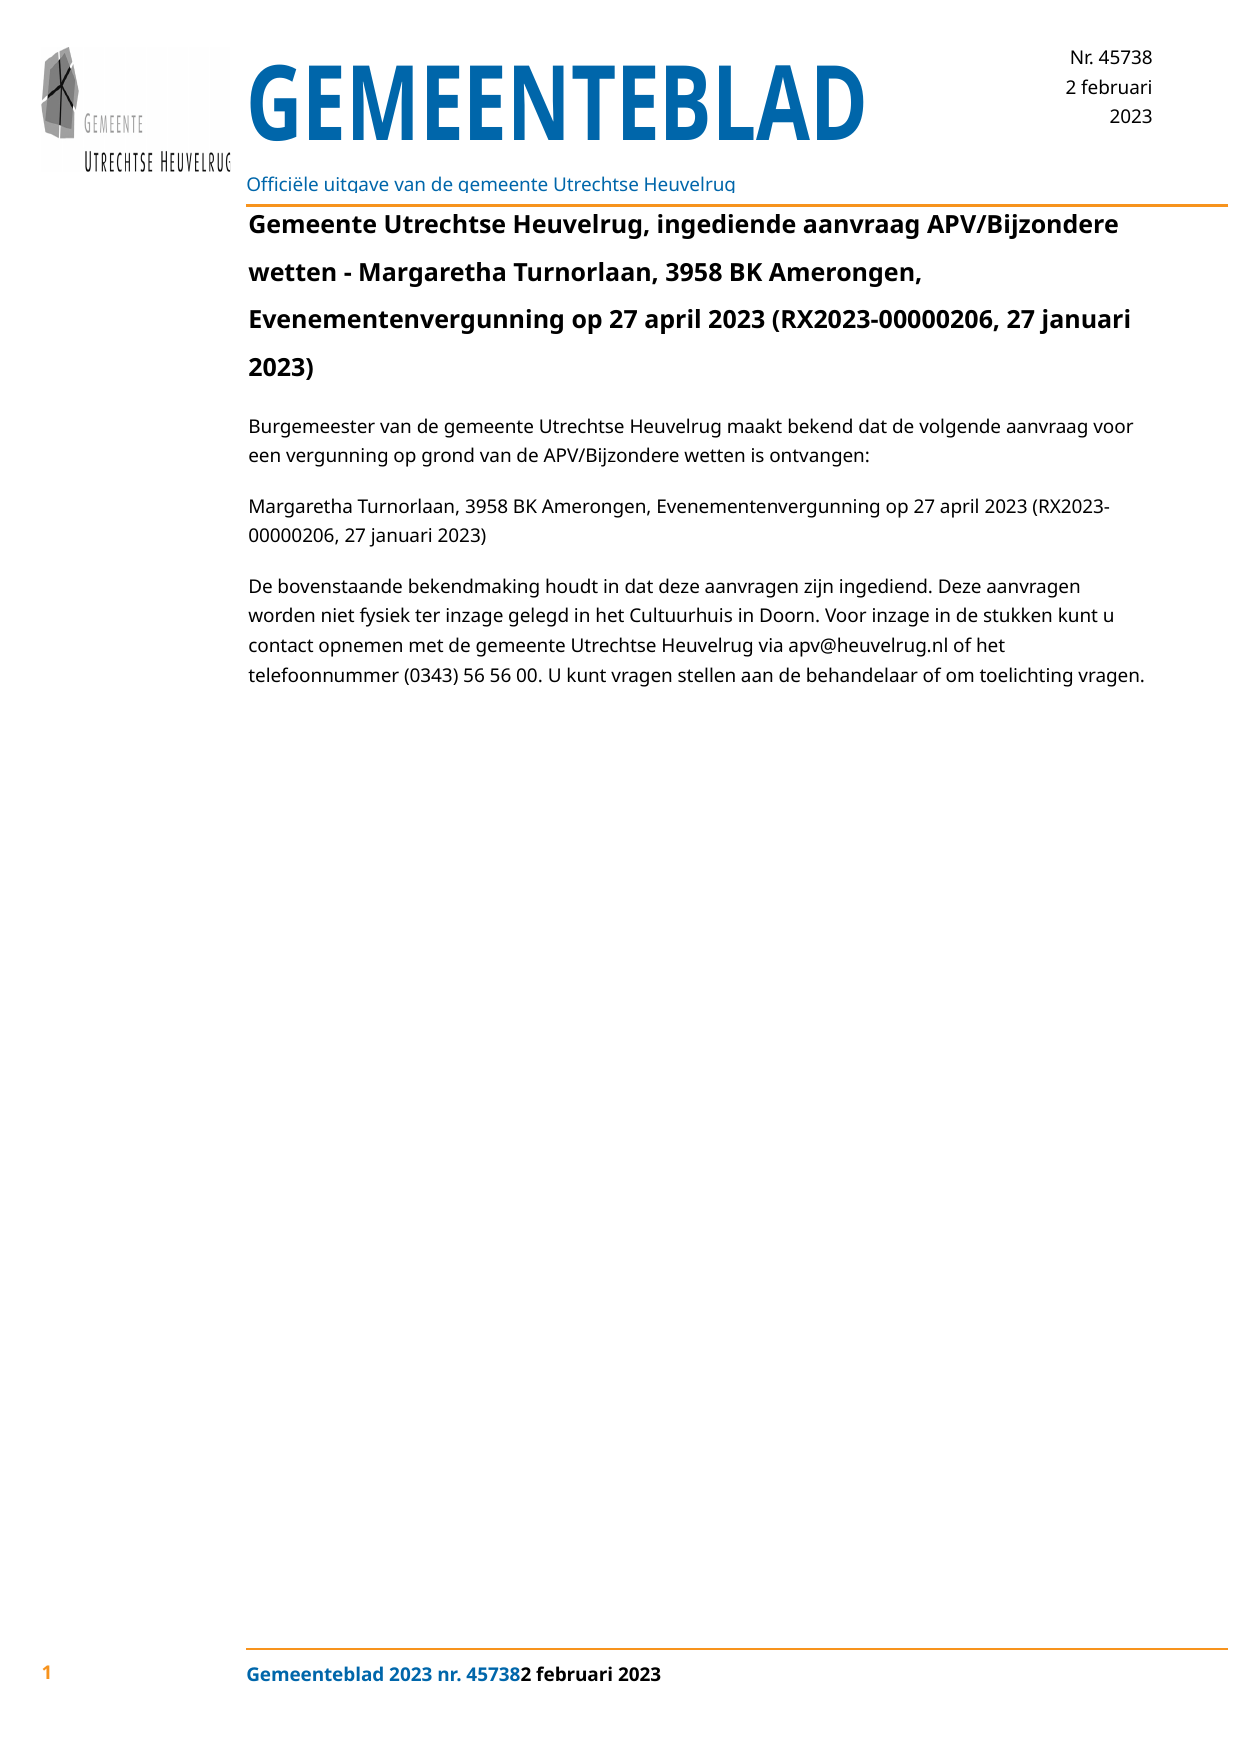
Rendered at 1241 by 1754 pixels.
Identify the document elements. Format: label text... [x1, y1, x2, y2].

text Gemeente Utrechtse Heuvelrug, ingediende aanvraag APV/Bijzondere wetten - Margaretha Turnorlaan, 3958 BK Amerongen, Evenementenvergunning op 27 april 2023 (RX2023-00000206, 27 januari 2023) [248, 207, 1152, 384]
text Burgemeester van de gemeente Utrechtse Heuvelrug maakt bekend dat de volgende aanvraag voor een vergunning op grond van de APV/Bijzondere wetten is ontvangen: [248, 413, 1152, 468]
text De bovenstaande bekendmaking houdt in dat deze aanvragen zijn ingediend. Deze aanvragen worden niet fysiek ter inzage gelegd in het Cultuurhuis in Doorn. Voor inzage in de stukken kunt u contact opnemen met de gemeente Utrechtse Heuvelrug via apv@heuvelrug.nl of het telefoonnummer (0343) 56 56 00. U kunt vragen stellen aan de behandelaar of om toelichting vragen. [248, 573, 1152, 688]
text Margaretha Turnorlaan, 3958 BK Amerongen, Evenementenvergunning op 27 april 2023 (RX2023-00000206, 27 januari 2023) [248, 493, 1152, 548]
picture [41, 47, 231, 172]
